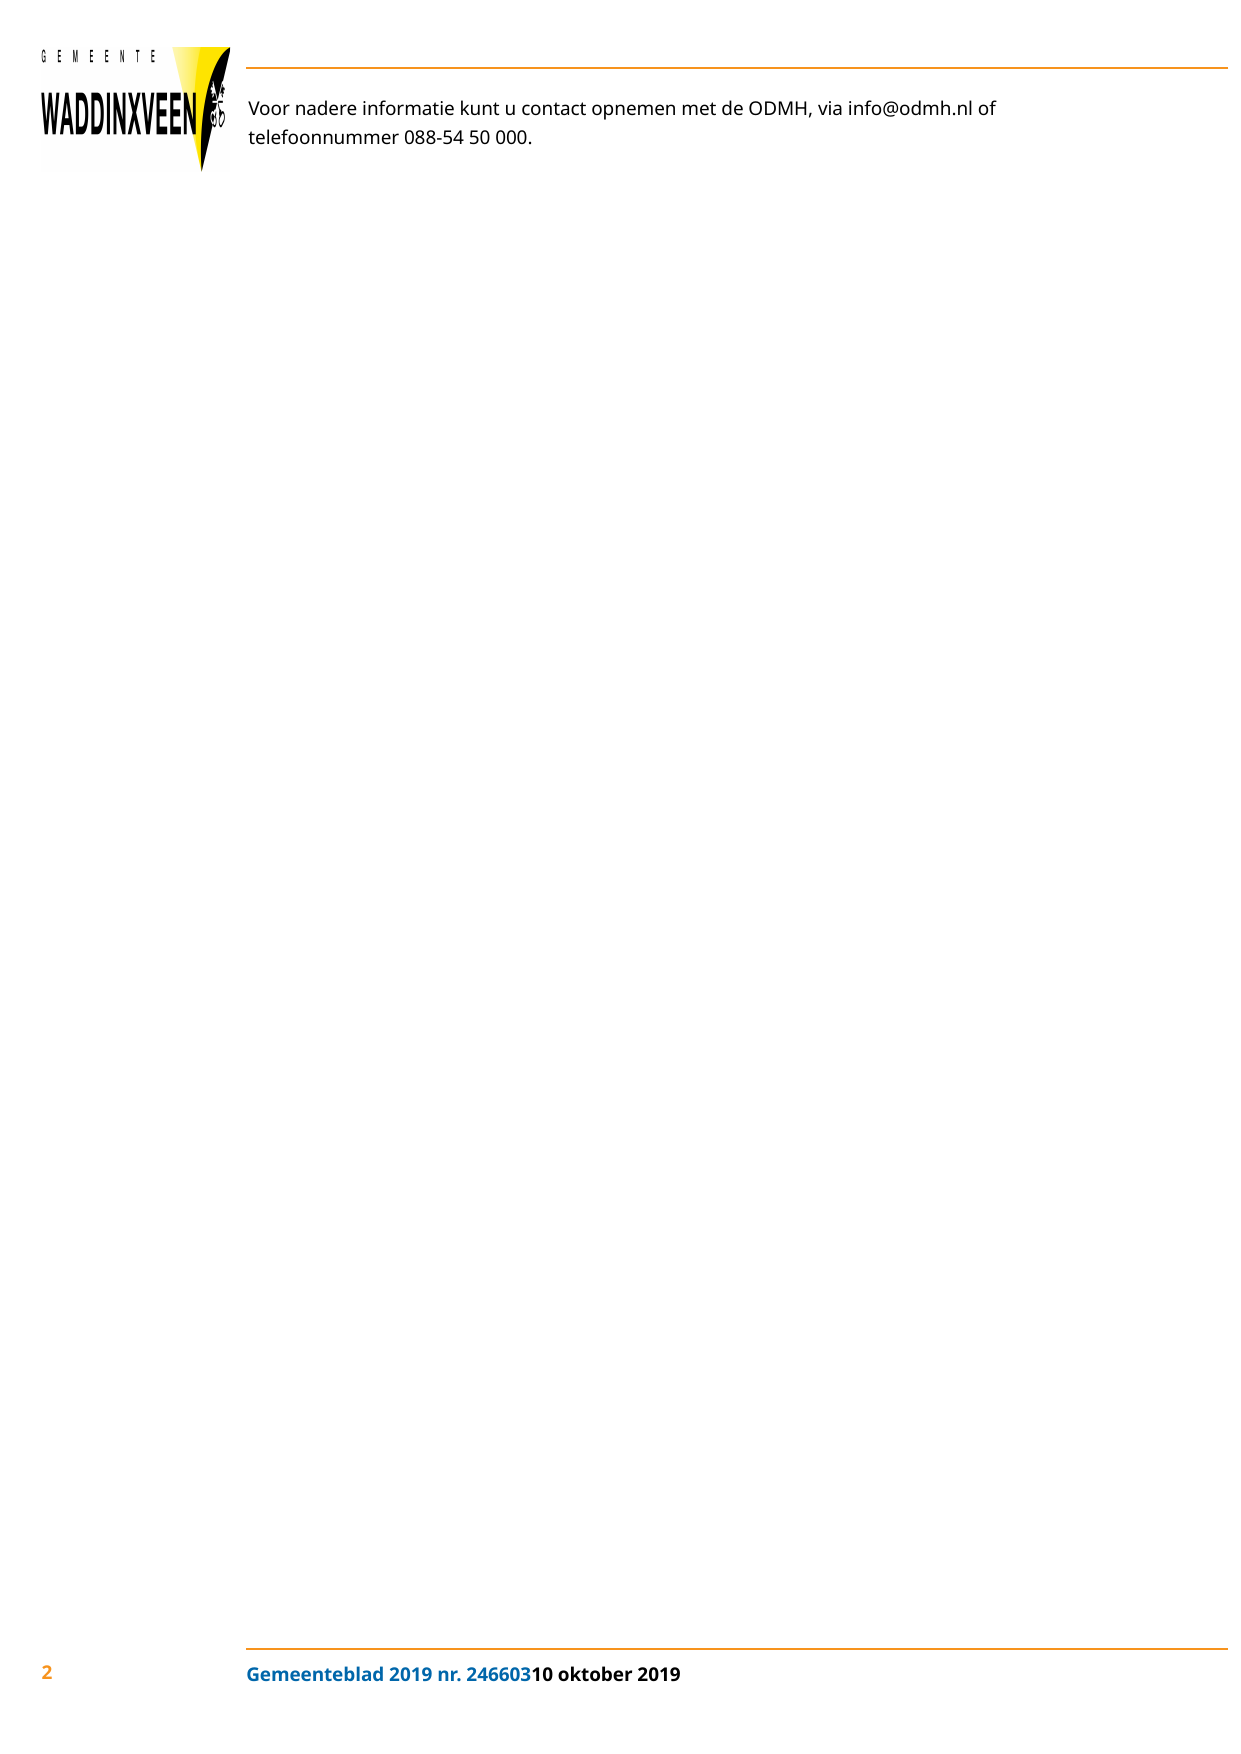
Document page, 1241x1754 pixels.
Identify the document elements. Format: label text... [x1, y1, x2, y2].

picture [41, 47, 231, 172]
text Voor nadere informatie kunt u contact opnemen met de ODMH, via info@odmh.nl of telefoonnummer 088-54 50 000. [248, 95, 1152, 150]
